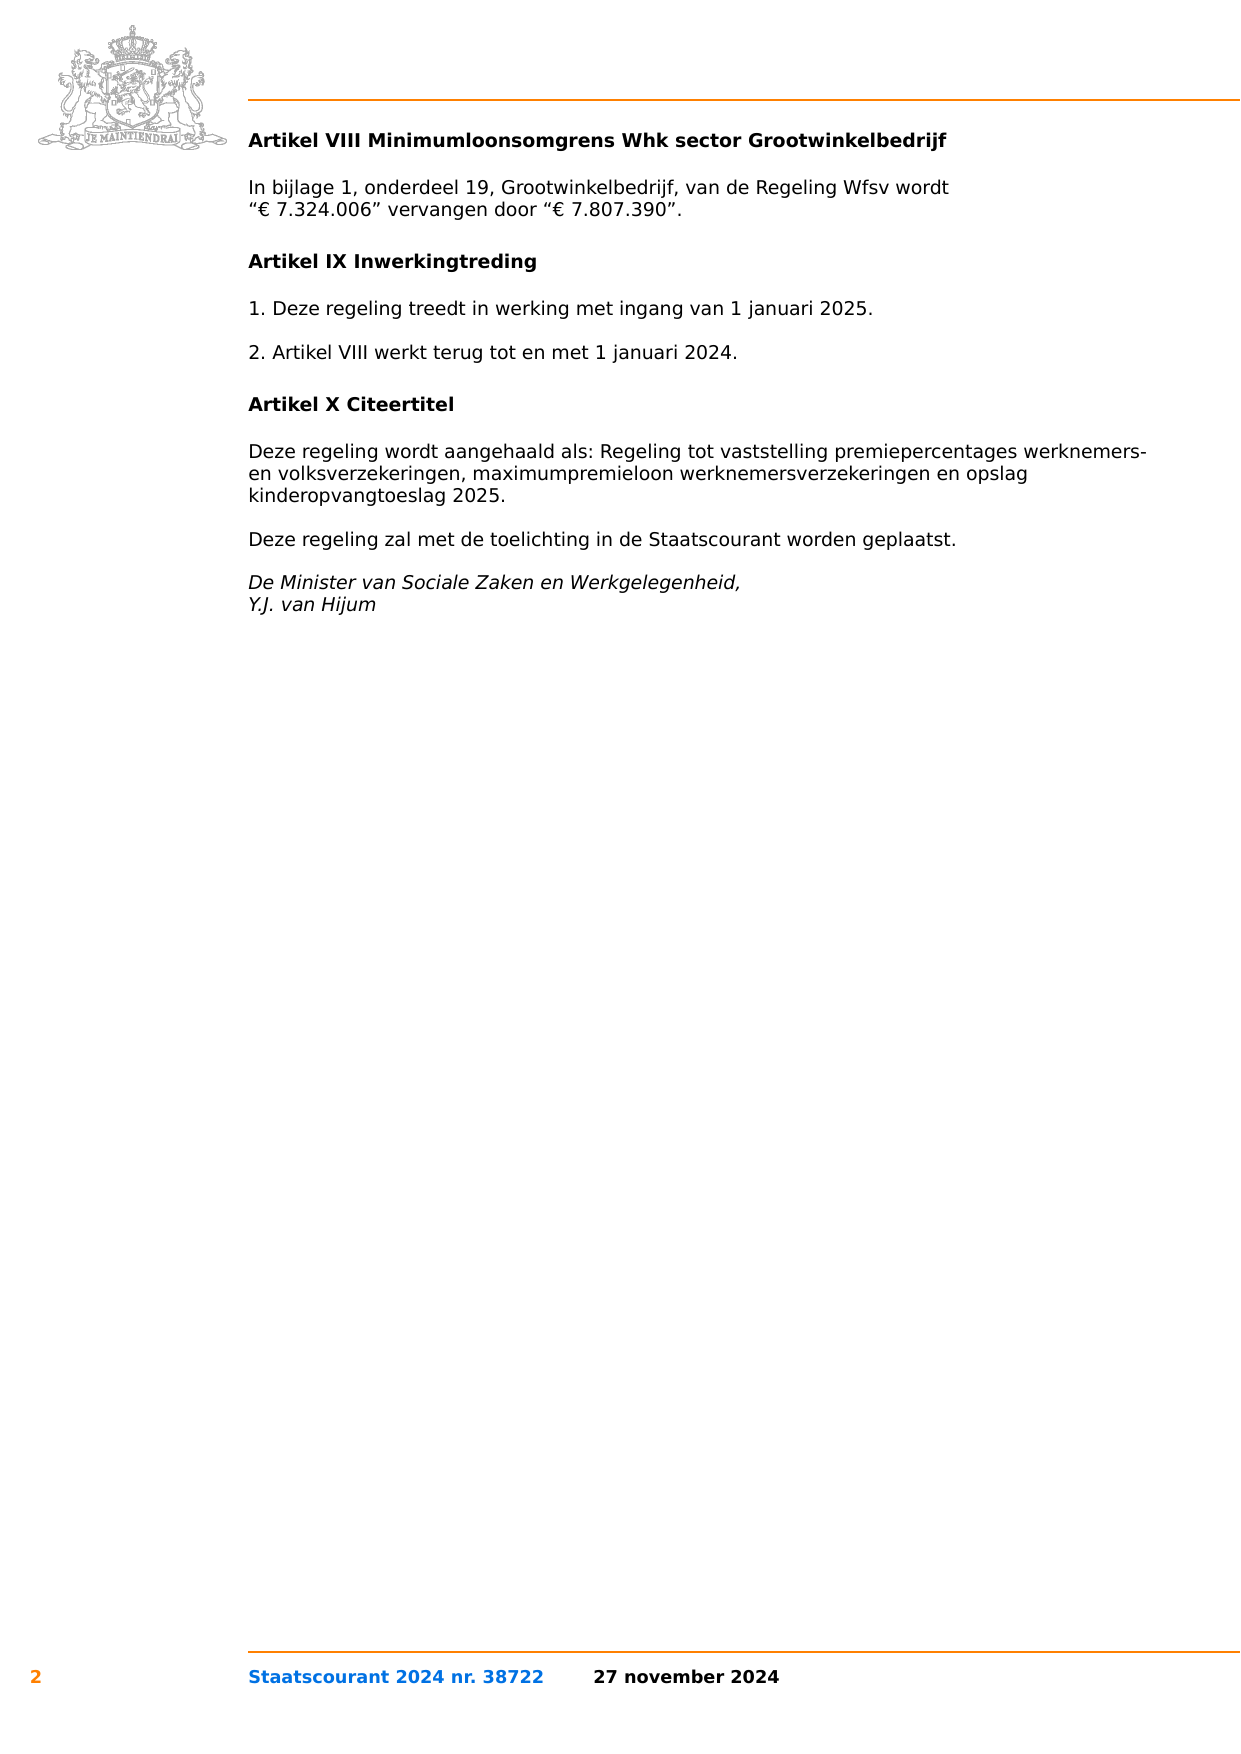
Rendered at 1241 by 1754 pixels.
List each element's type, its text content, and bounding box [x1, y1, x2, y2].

subtitle Artikel X Citeertitel [248, 394, 1163, 416]
subtitle Artikel IX Inwerkingtreding [248, 251, 1163, 273]
text Deze regeling wordt aangehaald als: Regeling tot vaststelling premiepercentages werknemers- en volksverzekeringen, maximumpremieloon werknemersverzekeringen en opslag kinderopvangtoeslag 2025. [248, 441, 1163, 507]
text “€ 7.324.006” vervangen door “€ 7.807.390”. [248, 199, 1163, 221]
text Deze regeling zal met de toelichting in de Staatscourant worden geplaatst. [248, 528, 1163, 550]
text 1. Deze regeling treedt in werking met ingang van 1 januari 2025. [248, 298, 1163, 320]
text De Minister van Sociale Zaken en Werkgelegenheid, Y.J. van Hijum [248, 572, 1163, 616]
subtitle Artikel VIII Minimumloonsomgrens Whk sector Grootwinkelbedrijf [248, 130, 1163, 152]
text In bijlage 1, onderdeel 19, Grootwinkelbedrijf, van de Regeling Wfsv wordt [248, 177, 1163, 199]
picture [38, 25, 227, 150]
text 2. Artikel VIII werkt terug tot en met 1 januari 2024. [248, 342, 1163, 364]
